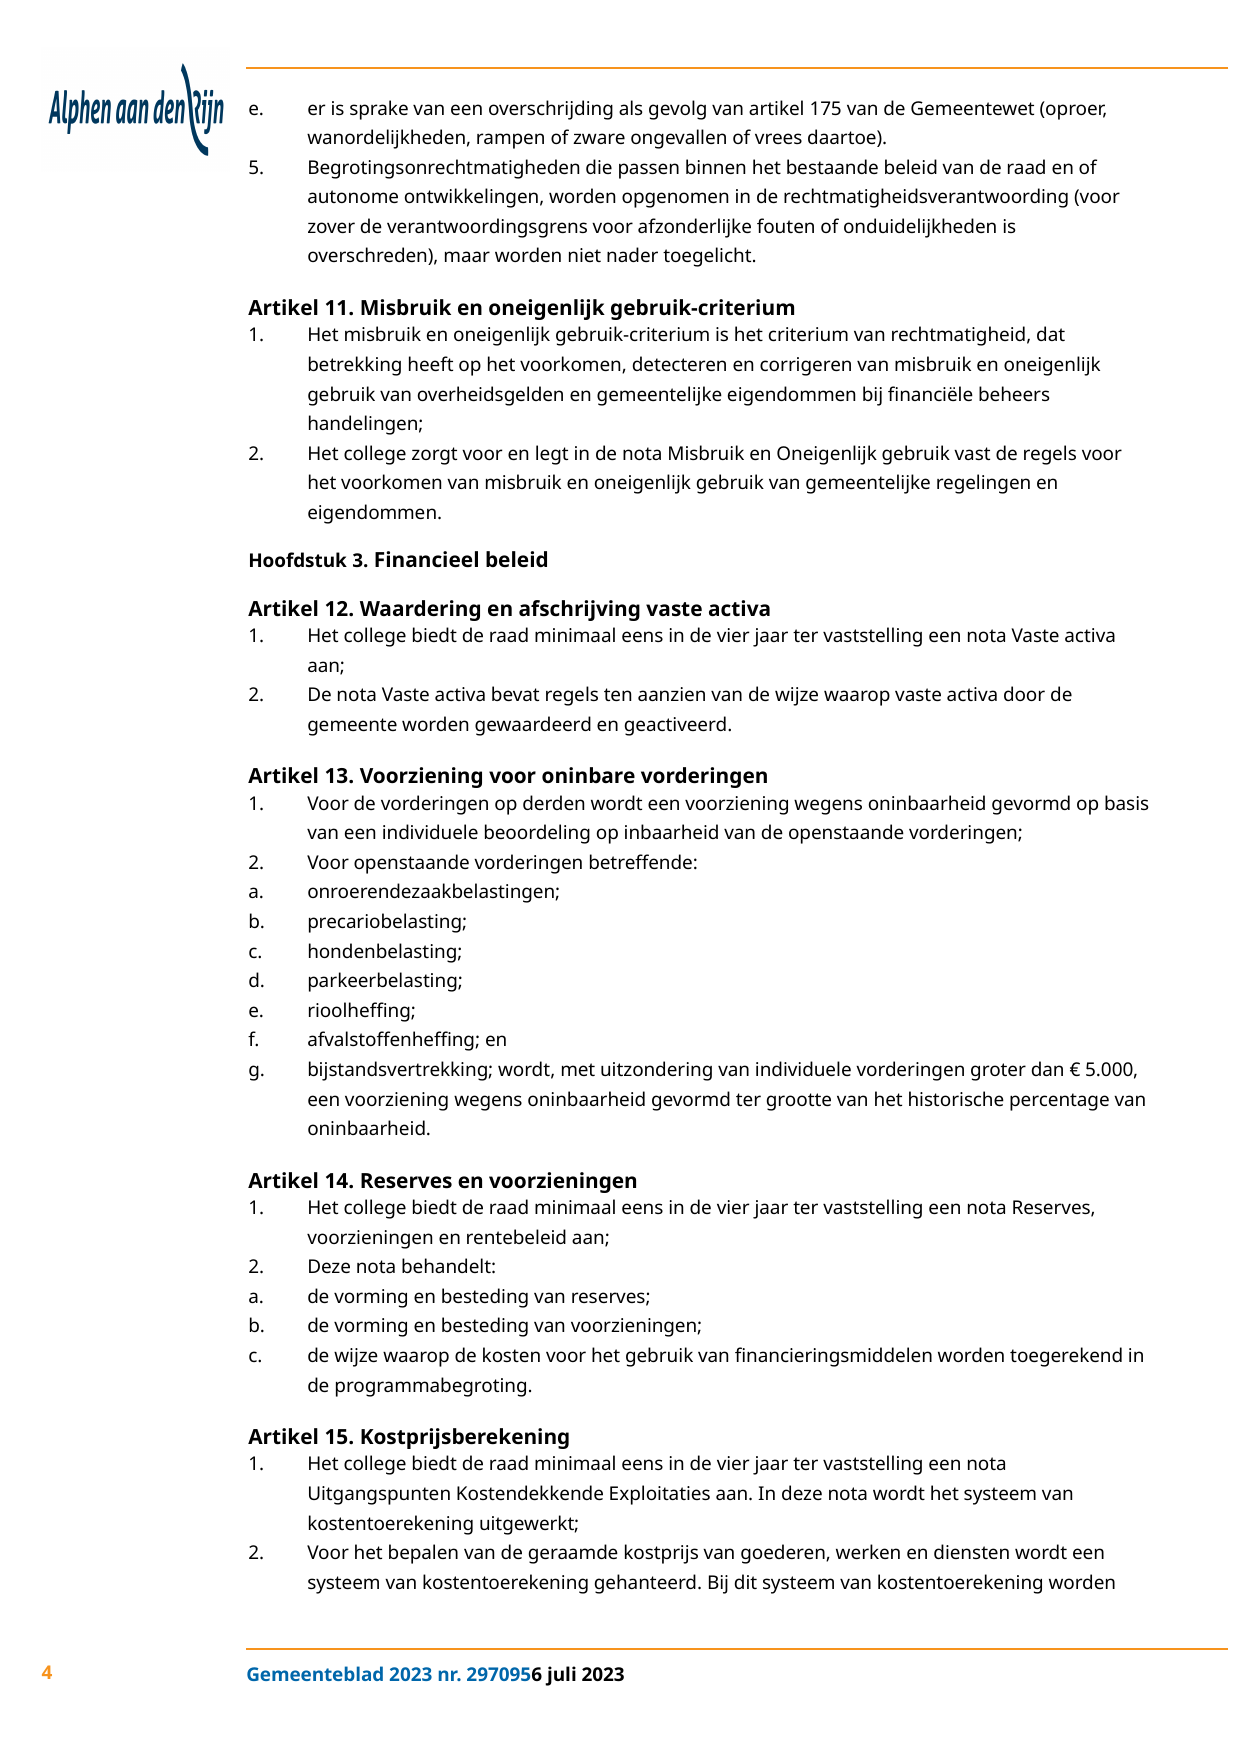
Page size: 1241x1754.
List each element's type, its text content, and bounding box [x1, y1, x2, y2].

list Het college biedt de raad minimaal eens in de vier jaar ter vaststelling een nota Reserves, voorzieningen en rentebeleid aan; [248, 1194, 1152, 1249]
text Artikel 12. Waardering en afschrijving vaste activa [248, 594, 1152, 622]
list De nota Vaste activa bevat regels ten aanzien van de wijze waarop vaste activa door de gemeente worden gewaardeerd en geactiveerd. [248, 682, 1152, 737]
list Het misbruik en oneigenlijk gebruik-criterium is het criterium van rechtmatigheid, dat betrekking heeft op het voorkomen, detecteren en corrigeren van misbruik en oneigenlijk gebruik van overheidsgelden en gemeentelijke eigendommen bij financiële beheers handelingen; [248, 322, 1152, 436]
list hondenbelasting; [248, 938, 1152, 964]
text Artikel 15. Kostprijsberekening [248, 1422, 1152, 1451]
list de wijze waarop de kosten voor het gebruik van financieringsmiddelen worden toegerekend in de programmabegroting. [248, 1342, 1152, 1397]
list parkeerbelasting; [248, 967, 1152, 993]
list Voor de vorderingen op derden wordt een voorziening wegens oninbaarheid gevormd op basis van een individuele beoordeling op inbaarheid van de openstaande vorderingen; [248, 790, 1152, 845]
text Artikel 11. Misbruik en oneigenlijk gebruik-criterium [248, 293, 1152, 322]
text Hoofdstuk 3. Financieel beleid [248, 545, 1152, 573]
list afvalstoffenheffing; en [248, 1027, 1152, 1052]
list er is sprake van een overschrijding als gevolg van artikel 175 van de Gemeentewet (oproer, wanordelijkheden, rampen of zware ongevallen of vrees daartoe). [248, 95, 1152, 150]
list Voor openstaande vorderingen betreffende: [248, 849, 1152, 875]
list de vorming en besteding van reserves; [248, 1283, 1152, 1309]
list precariobelasting; [248, 908, 1152, 934]
list rioolheffing; [248, 997, 1152, 1023]
list Begrotingsonrechtmatigheden die passen binnen het bestaande beleid van de raad en of autonome ontwikkelingen, worden opgenomen in de rechtmatigheidsverantwoording (voor zover de verantwoordingsgrens voor afzonderlijke fouten of onduidelijkheden is overschreden), maar worden niet nader toegelicht. [248, 154, 1152, 268]
list Het college biedt de raad minimaal eens in de vier jaar ter vaststelling een nota Uitgangspunten Kostendekkende Exploitaties aan. In deze nota wordt het systeem van kostentoerekening uitgewerkt; [248, 1451, 1152, 1536]
text Artikel 14. Reserves en voorzieningen [248, 1166, 1152, 1194]
list bijstandsvertrekking; wordt, met uitzondering van individuele vorderingen groter dan € 5.000, een voorziening wegens oninbaarheid gevormd ter grootte van het historische percentage van oninbaarheid. [248, 1056, 1152, 1141]
list Het college zorgt voor en legt in de nota Misbruik en Oneigenlijk gebruik vast de regels voor het voorkomen van misbruik en oneigenlijk gebruik van gemeentelijke regelingen en eigendommen. [248, 440, 1152, 525]
text Artikel 13. Voorziening voor oninbare vorderingen [248, 762, 1152, 790]
list onroerendezaakbelastingen; [248, 879, 1152, 904]
list de vorming en besteding van voorzieningen; [248, 1313, 1152, 1338]
picture [41, 47, 231, 172]
list Voor het bepalen van de geraamde kostprijs van goederen, werken en diensten wordt een systeem van kostentoerekening gehanteerd. Bij dit systeem van kostentoerekening worden [248, 1539, 1152, 1595]
list Deze nota behandelt: [248, 1253, 1152, 1279]
list Het college biedt de raad minimaal eens in de vier jaar ter vaststelling een nota Vaste activa aan; [248, 622, 1152, 678]
